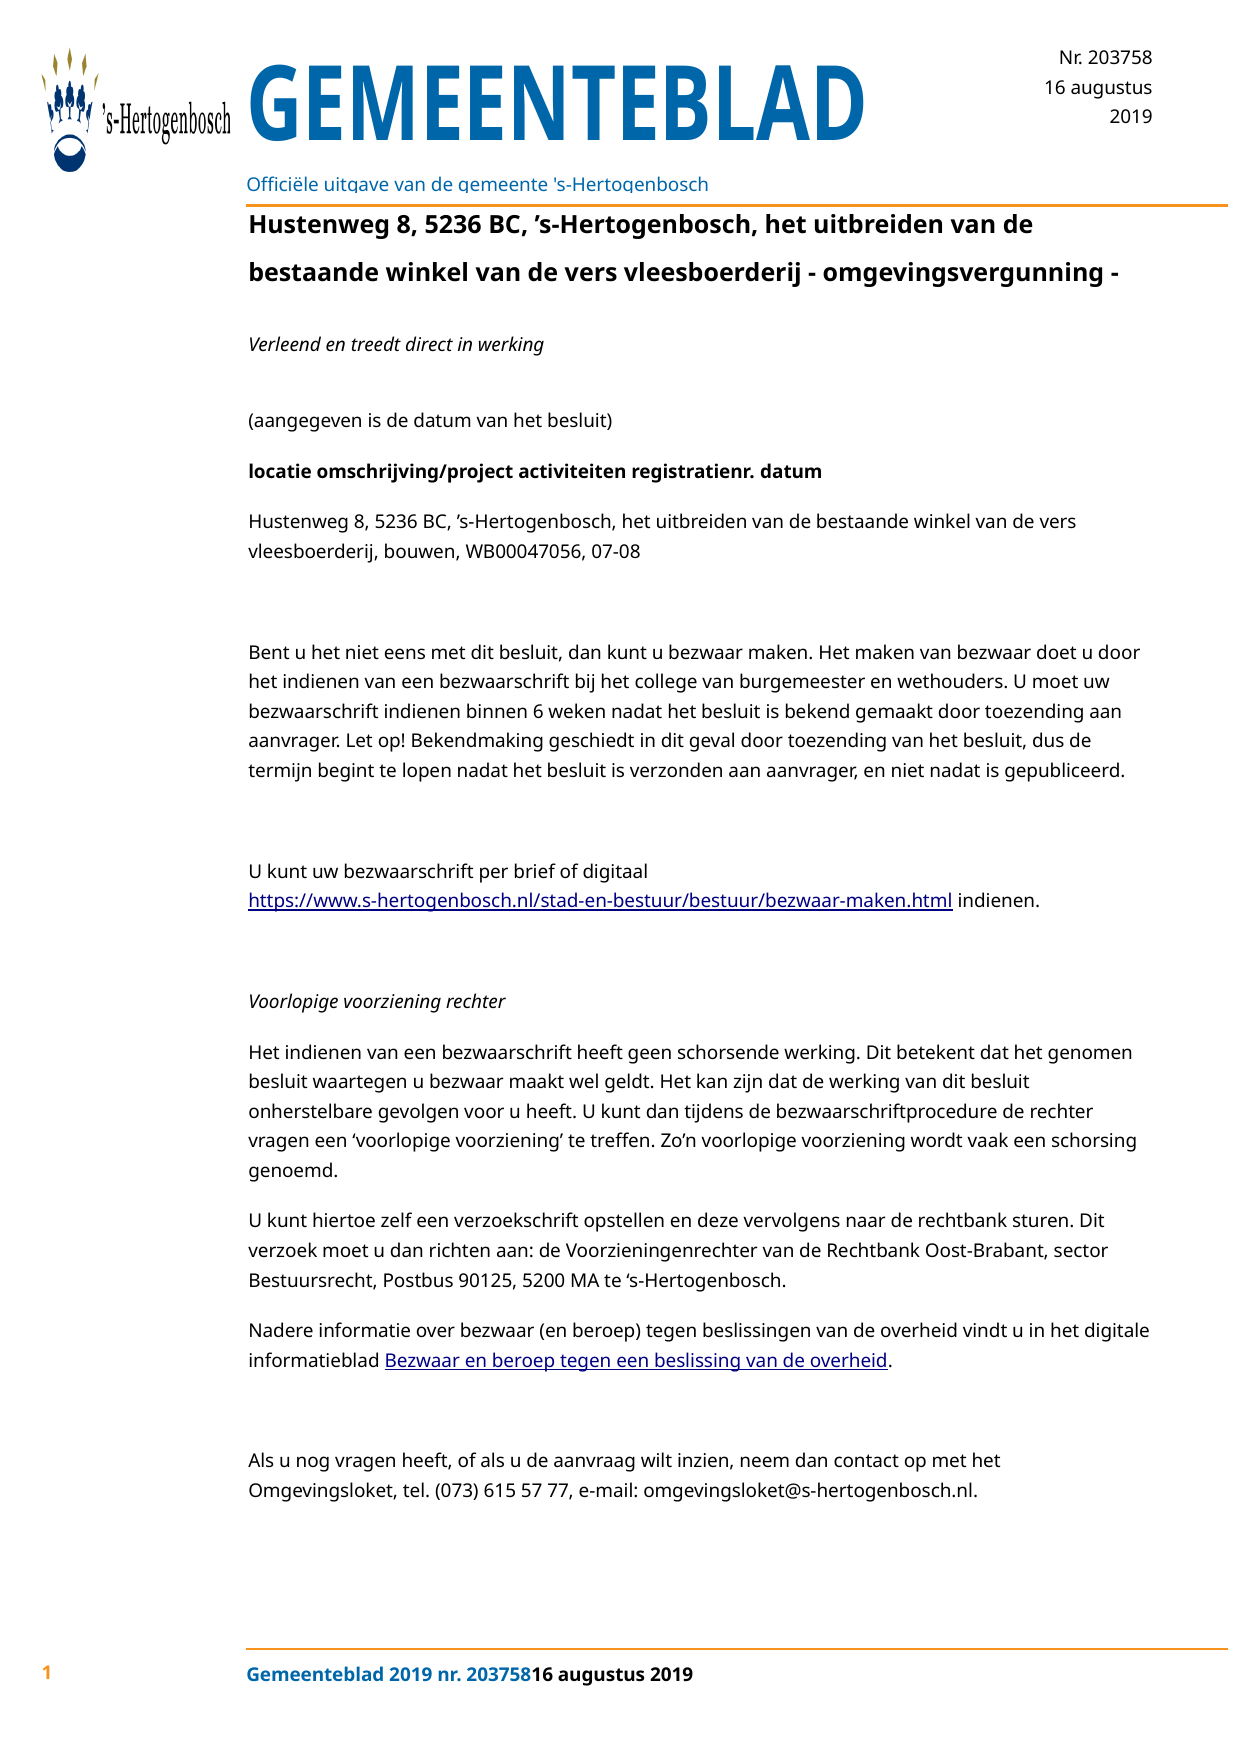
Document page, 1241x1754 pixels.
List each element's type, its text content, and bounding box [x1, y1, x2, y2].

text Verleend en treedt direct in werking [248, 331, 1152, 357]
text Als u nog vragen heeft, of als u de aanvraag wilt inzien, neem dan contact op met het Omgevingsloket, tel. (073) 615 57 77, e-mail: omgevingsloket@s-hertogenbosch.nl. [248, 1448, 1152, 1503]
text Het indienen van een bezwaarschrift heeft geen schorsende werking. Dit betekent dat het genomen besluit waartegen u bezwaar maakt wel geldt. Het kan zijn dat de werking van dit besluit onherstelbare gevolgen voor u heeft. U kunt dan tijdens de bezwaarschriftprocedure de rechter vragen een ‘voorlopige voorziening’ te treffen. Zo’n voorlopige voorziening wordt vaak een schorsing genoemd. [248, 1039, 1152, 1183]
text locatie omschrijving/project activiteiten registratienr. datum [248, 458, 1152, 484]
text U kunt hiertoe zelf een verzoekschrift opstellen en deze vervolgens naar de rechtbank sturen. Dit verzoek moet u dan richten aan: de Voorzieningenrechter van de Rechtbank Oost-Brabant, sector Bestuursrecht, Postbus 90125, 5200 MA te ‘s-Hertogenbosch. [248, 1208, 1152, 1292]
text Nadere informatie over bezwaar (en beroep) tegen beslissingen van de overheid vindt u in het digitale informatieblad Bezwaar en beroep tegen een beslissing van de overheid. [248, 1317, 1152, 1372]
text Voorlopige voorziening rechter [248, 988, 1152, 1014]
picture [41, 47, 231, 172]
text Hustenweg 8, 5236 BC, ’s-Hertogenbosch, het uitbreiden van de bestaande winkel van de vers vleesboerderij, bouwen, WB00047056, 07-08 [248, 508, 1152, 564]
text U kunt uw bezwaarschrift per brief of digitaal https://www.s-hertogenbosch.nl/stad-en-bestuur/bestuur/bezwaar-maken.html indienen. [248, 858, 1152, 913]
text Bent u het niet eens met dit besluit, dan kunt u bezwaar maken. Het maken van bezwaar doet u door het indienen van een bezwaarschrift bij het college van burgemeester en wethouders. U moet uw bezwaarschrift indienen binnen 6 weken nadat het besluit is bekend gemaakt door toezending aan aanvrager. Let op! Bekendmaking geschiedt in dit geval door toezending van het besluit, dus de termijn begint te lopen nadat het besluit is verzonden aan aanvrager, en niet nadat is gepubliceerd. [248, 639, 1152, 783]
text (aangegeven is de datum van het besluit) [248, 408, 1152, 433]
text Hustenweg 8, 5236 BC, ’s-Hertogenbosch, het uitbreiden van de bestaande winkel van de vers vleesboerderij - omgevingsvergunning - [248, 207, 1152, 288]
